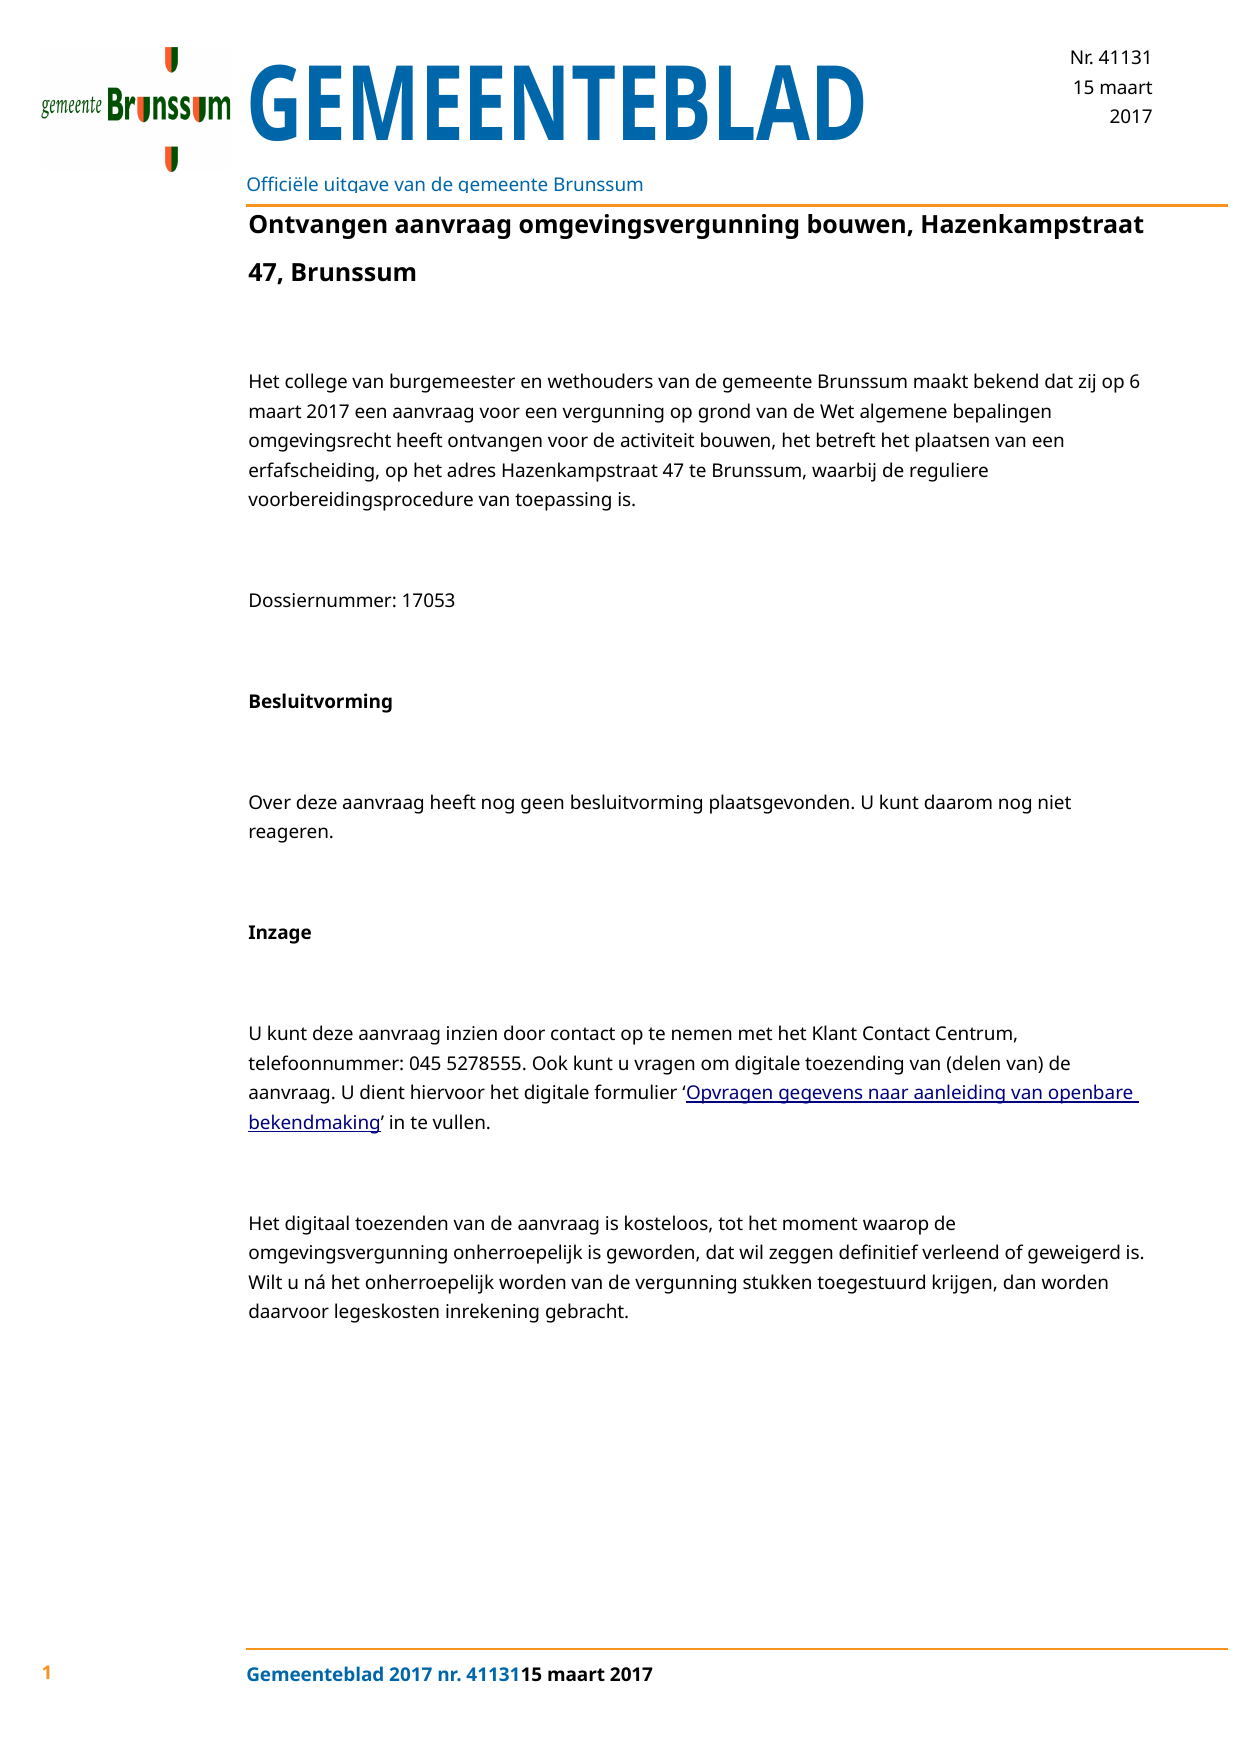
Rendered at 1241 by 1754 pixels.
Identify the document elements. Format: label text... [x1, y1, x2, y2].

text Het digitaal toezenden van de aanvraag is kosteloos, tot het moment waarop de omgevingsvergunning onherroepelijk is geworden, dat wil zeggen definitief verleend of geweigerd is. Wilt u ná het onherroepelijk worden van de vergunning stukken toegestuurd krijgen, dan worden daarvoor legeskosten inrekening gebracht. [248, 1210, 1152, 1324]
text Besluitvorming [248, 688, 1152, 714]
text U kunt deze aanvraag inzien door contact op te nemen met het Klant Contact Centrum, telefoonnummer: 045 5278555. Ook kunt u vragen om digitale toezending van (delen van) de aanvraag. U dient hiervoor het digitale formulier ‘Opvragen gegevens naar aanleiding van openbare bekendmaking’ in te vullen. [248, 1020, 1152, 1135]
text Inzage [248, 919, 1152, 945]
text Dossiernummer: 17053 [248, 587, 1152, 613]
text Het college van burgemeester en wethouders van de gemeente Brunssum maakt bekend dat zij op 6 maart 2017 een aanvraag voor een vergunning op grond van de Wet algemene bepalingen omgevingsrecht heeft ontvangen voor de activiteit bouwen, het betreft het plaatsen van een erfafscheiding, op het adres Hazenkampstraat 47 te Brunssum, waarbij de reguliere voorbereidingsprocedure van toepassing is. [248, 368, 1152, 512]
picture [41, 47, 231, 172]
text Ontvangen aanvraag omgevingsvergunning bouwen, Hazenkampstraat 47, Brunssum [248, 207, 1152, 288]
text Over deze aanvraag heeft nog geen besluitvorming plaatsgevonden. U kunt daarom nog niet reageren. [248, 789, 1152, 844]
